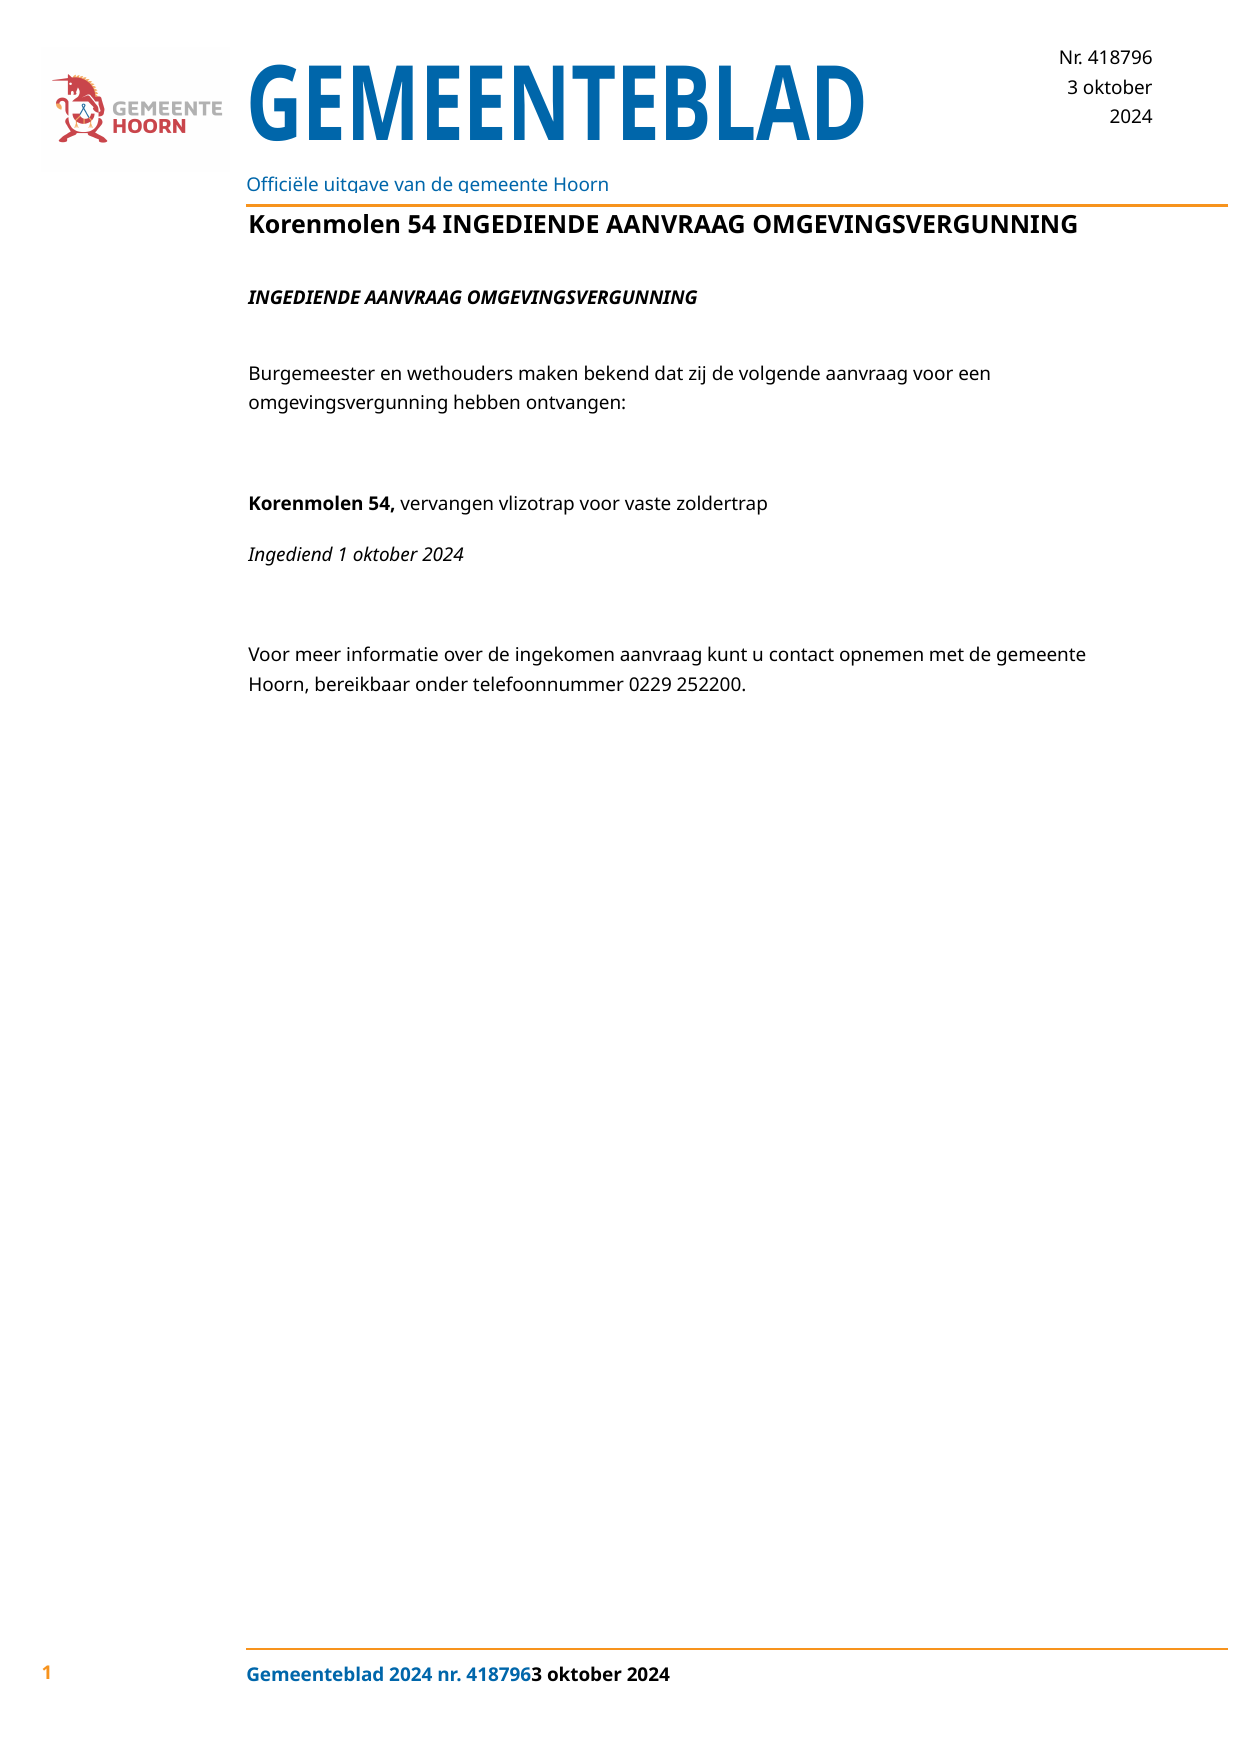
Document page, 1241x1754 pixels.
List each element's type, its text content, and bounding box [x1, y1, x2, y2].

text Ingediend 1 oktober 2024 [248, 541, 1152, 567]
text Korenmolen 54, vervangen vlizotrap voor vaste zoldertrap [248, 490, 1152, 516]
text Burgemeester en wethouders maken bekend dat zij de volgende aanvraag voor een omgevingsvergunning hebben ontvangen: [248, 360, 1152, 415]
picture [41, 47, 231, 172]
text INGEDIENDE AANVRAAG OMGEVINGSVERGUNNING [248, 284, 1152, 309]
text Korenmolen 54 INGEDIENDE AANVRAAG OMGEVINGSVERGUNNING [248, 207, 1152, 241]
text Voor meer informatie over de ingekomen aanvraag kunt u contact opnemen met de gemeente Hoorn, bereikbaar onder telefoonnummer 0229 252200. [248, 642, 1152, 697]
